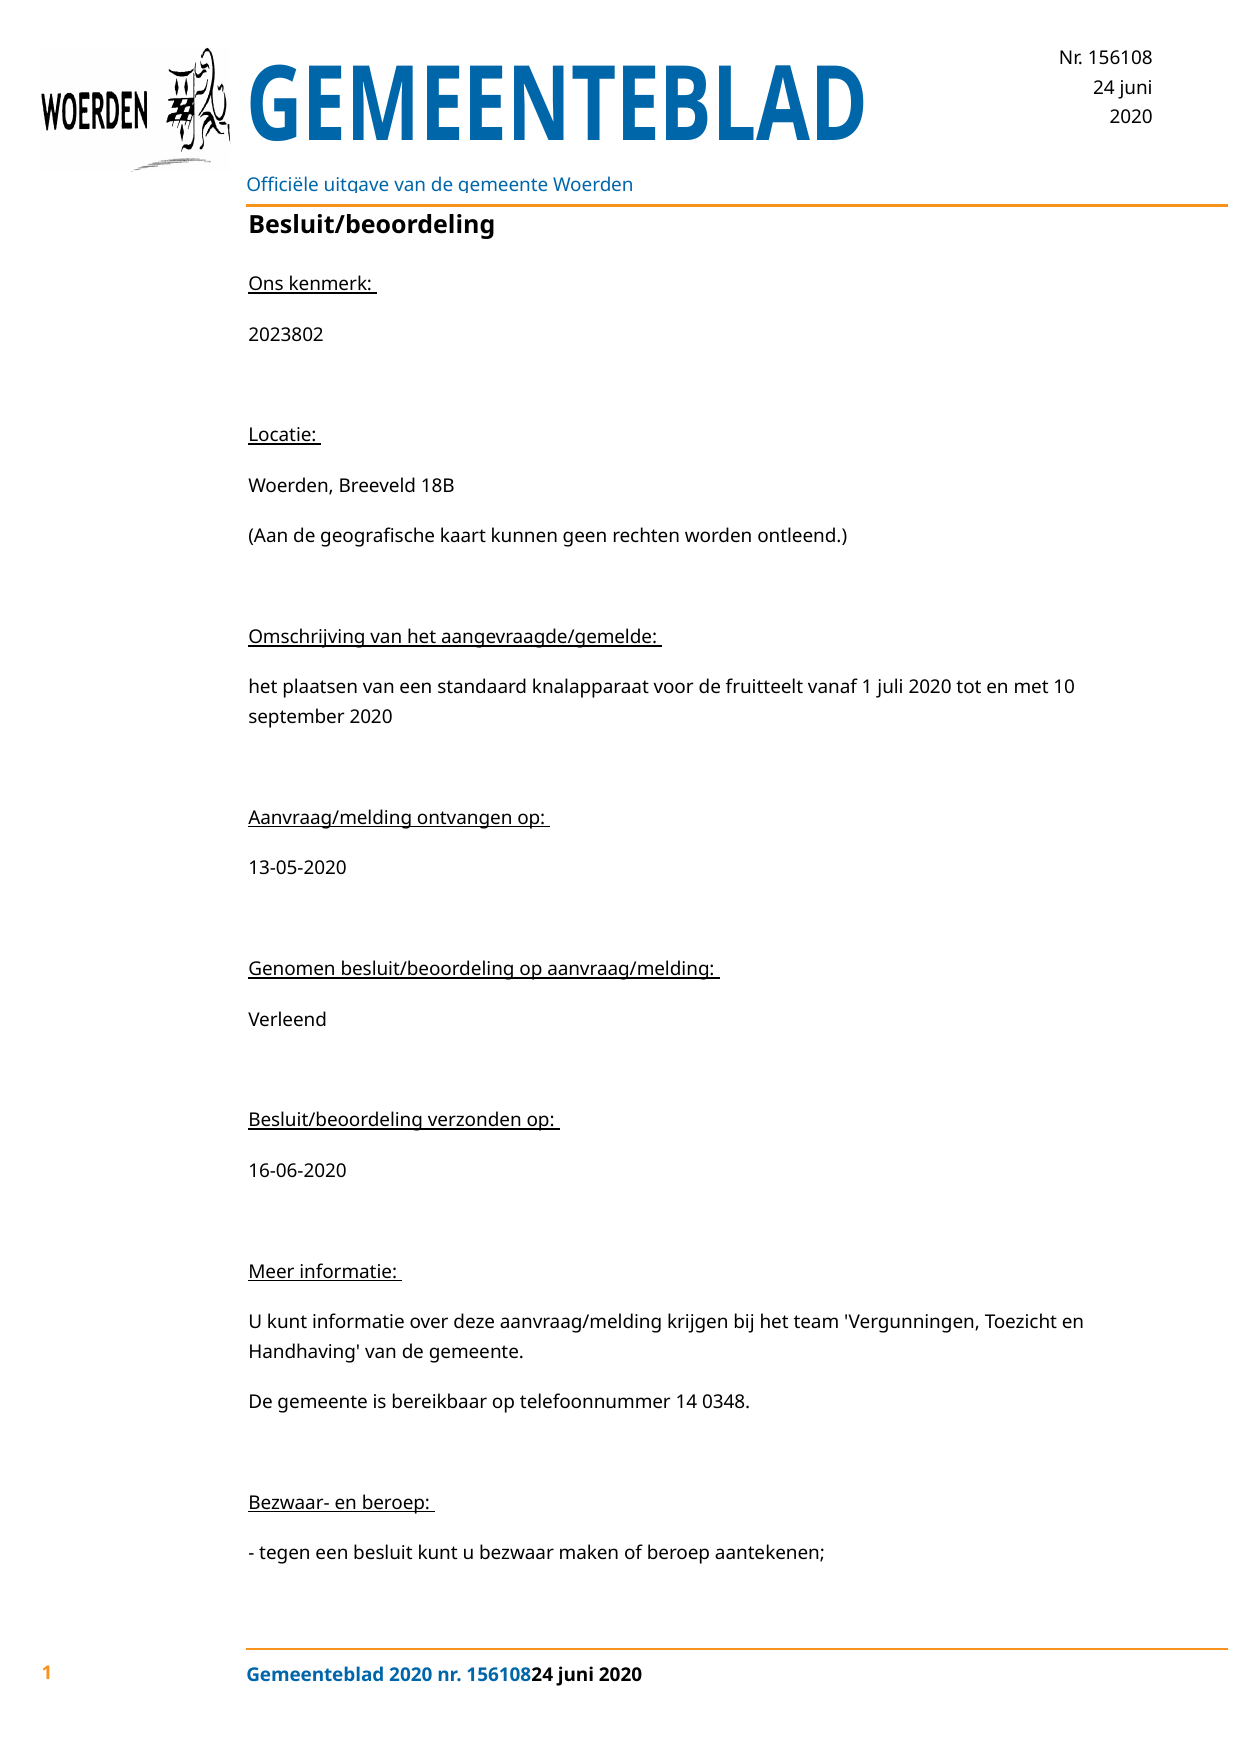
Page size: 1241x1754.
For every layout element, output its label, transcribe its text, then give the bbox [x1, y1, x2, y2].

text Omschrijving van het aangevraagde/gemelde: [248, 623, 1152, 649]
text 13-05-2020 [248, 854, 1152, 880]
text Woerden, Breeveld 18B [248, 472, 1152, 498]
text Aanvraag/melding ontvangen op: [248, 804, 1152, 830]
text De gemeente is bereikbaar op telefoonnummer 14 0348. [248, 1388, 1152, 1414]
picture [41, 47, 231, 172]
text U kunt informatie over deze aanvraag/melding krijgen bij het team 'Vergunningen, Toezicht en Handhaving' van de gemeente. [248, 1308, 1152, 1363]
text Meer informatie: [248, 1258, 1152, 1283]
text Genomen besluit/beoordeling op aanvraag/melding: [248, 955, 1152, 981]
text Ons kenmerk: [248, 270, 1152, 296]
text Verleend [248, 1006, 1152, 1031]
text Besluit/beoordeling [248, 207, 1152, 241]
text het plaatsen van een standaard knalapparaat voor de fruitteelt vanaf 1 juli 2020 tot en met 10 september 2020 [248, 674, 1152, 729]
text Besluit/beoordeling verzonden op: [248, 1107, 1152, 1132]
text - tegen een besluit kunt u bezwaar maken of beroep aantekenen; [248, 1539, 1152, 1565]
text Locatie: [248, 422, 1152, 447]
text Bezwaar- en beroep: [248, 1489, 1152, 1515]
text 2023802 [248, 321, 1152, 346]
text 16-06-2020 [248, 1157, 1152, 1183]
text (Aan de geografische kaart kunnen geen rechten worden ontleend.) [248, 522, 1152, 548]
